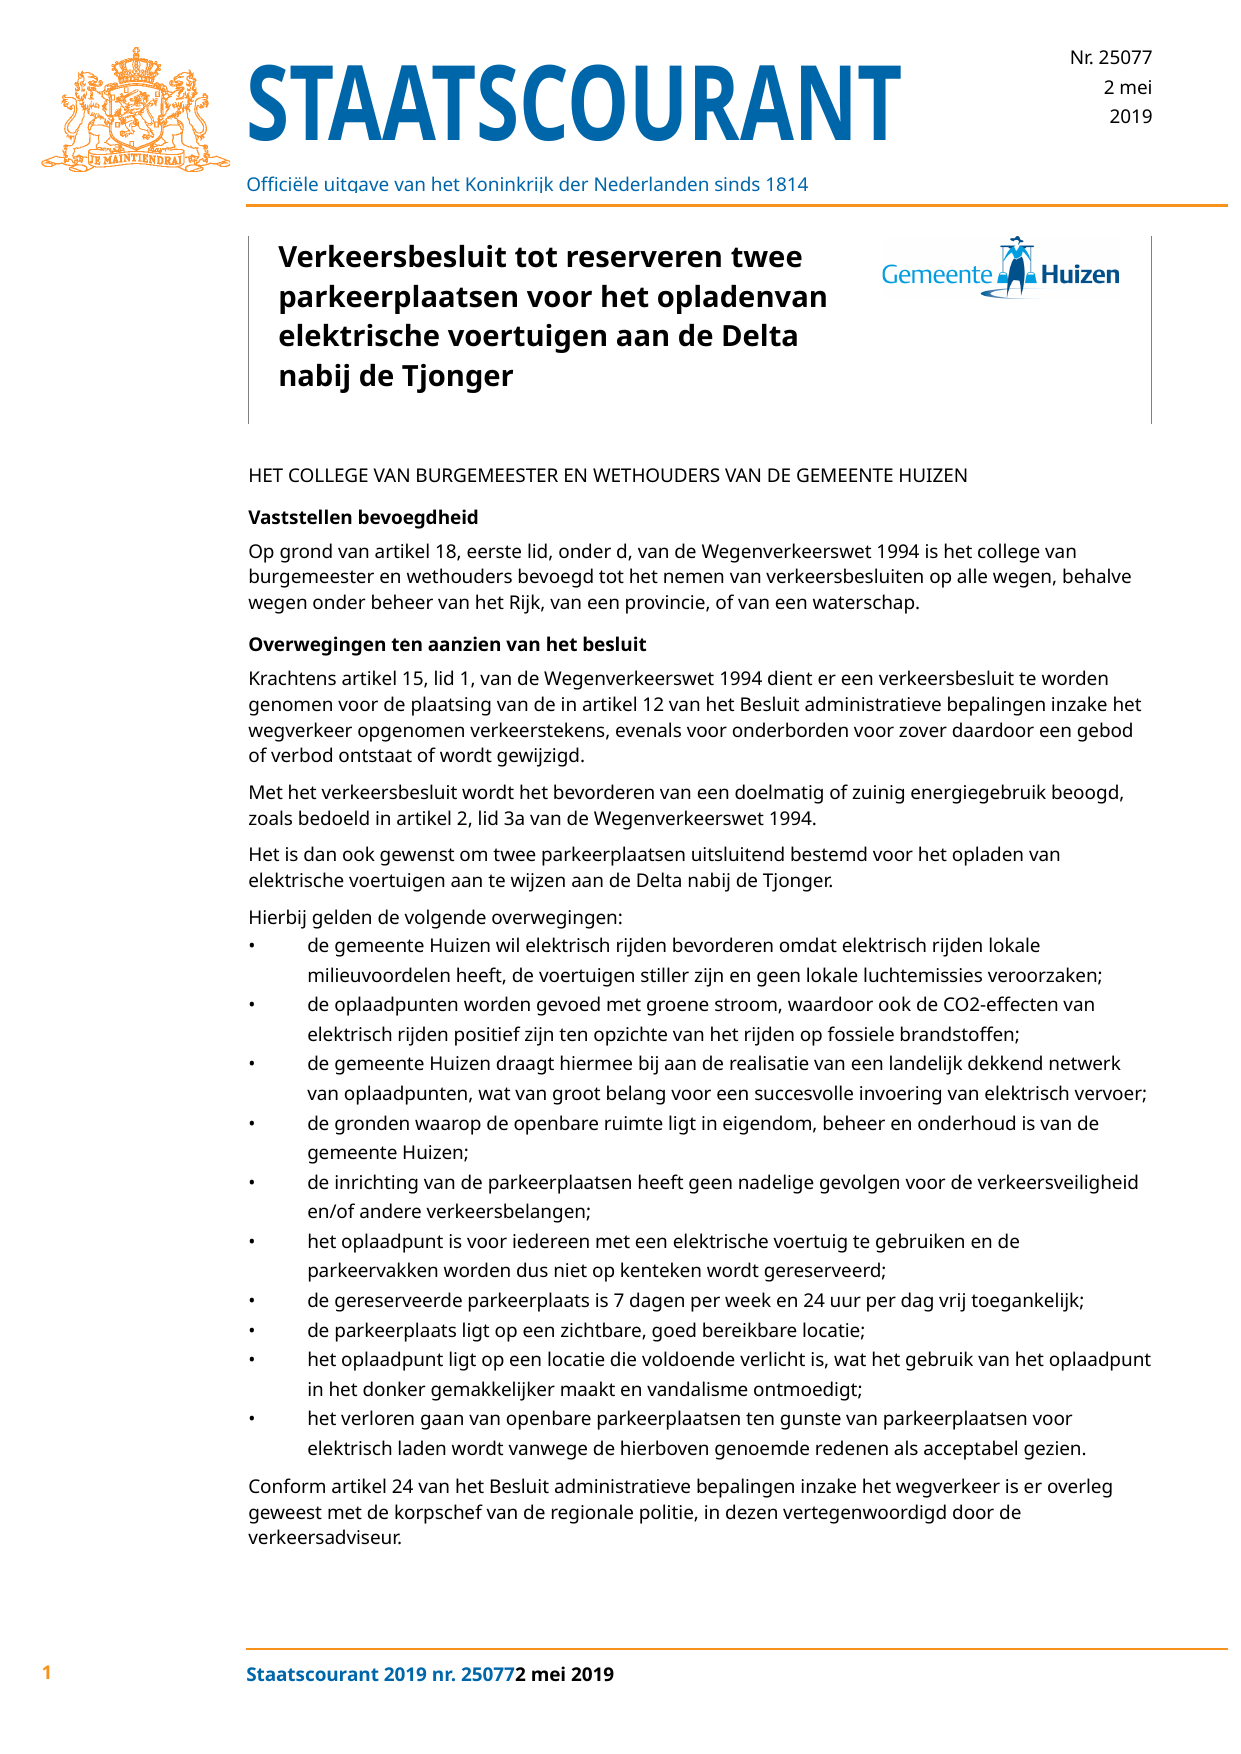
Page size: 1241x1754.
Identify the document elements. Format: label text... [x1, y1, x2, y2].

list het verloren gaan van openbare parkeerplaatsen ten gunste van parkeerplaatsen voor elektrisch laden wordt vanwege de hierboven genoemde redenen als acceptabel gezien. [248, 1406, 1152, 1461]
list het oplaadpunt ligt op een locatie die voldoende verlicht is, wat het gebruik van het oplaadpunt in het donker gemakkelijker maakt en vandalisme ontmoedigt; [248, 1346, 1152, 1402]
text Conform artikel 24 van het Besluit administratieve bepalingen inzake het wegverkeer is er overleg geweest met de korpschef van de regionale politie, in dezen vertegenwoordigd door de verkeersadviseur. [248, 1473, 1152, 1550]
picture [882, 236, 1119, 299]
text Overwegingen ten aanzien van het besluit [248, 631, 1152, 657]
list de gemeente Huizen wil elektrisch rijden bevorderen omdat elektrisch rijden lokale milieuvoordelen heeft, de voertuigen stiller zijn en geen lokale luchtemissies veroorzaken; [248, 932, 1152, 988]
text Met het verkeersbesluit wordt het bevorderen van een doelmatig of zuinig energiegebruik beoogd, zoals bedoeld in artikel 2, lid 3a van de Wegenverkeerswet 1994. [248, 779, 1152, 831]
list de gronden waarop de openbare ruimte ligt in eigendom, beheer en onderhoud is van de gemeente Huizen; [248, 1110, 1152, 1165]
list de inrichting van de parkeerplaatsen heeft geen nadelige gevolgen voor de verkeersveiligheid en/of andere verkeersbelangen; [248, 1169, 1152, 1224]
picture [41, 47, 231, 172]
list het oplaadpunt is voor iedereen met een elektrische voertuig te gebruiken en de parkeervakken worden dus niet op kenteken wordt gereserveerd; [248, 1228, 1152, 1283]
text Hierbij gelden de volgende overwegingen: [248, 904, 1152, 930]
text HET COLLEGE VAN BURGEMEESTER EN WETHOUDERS VAN DE GEMEENTE HUIZEN [248, 462, 1152, 488]
list de oplaadpunten worden gevoed met groene stroom, waardoor ook de CO2-effecten van elektrisch rijden positief zijn ten opzichte van het rijden op fossiele brandstoffen; [248, 991, 1152, 1047]
text Krachtens artikel 15, lid 1, van de Wegenverkeerswet 1994 dient er een verkeersbesluit te worden genomen voor de plaatsing van de in artikel 12 van het Besluit administratieve bepalingen inzake het wegverkeer opgenomen verkeerstekens, evenals voor onderborden voor zover daardoor een gebod of verbod ontstaat of wordt gewijzigd. [248, 665, 1152, 768]
list de gemeente Huizen draagt hiermee bij aan de realisatie van een landelijk dekkend netwerk van oplaadpunten, wat van groot belang voor een succesvolle invoering van elektrisch vervoer; [248, 1051, 1152, 1106]
text Op grond van artikel 18, eerste lid, onder d, van de Wegenverkeerswet 1994 is het college van burgemeester en wethouders bevoegd tot het nemen van verkeersbesluiten op alle wegen, behalve wegen onder beheer van het Rijk, van een provincie, of van een waterschap. [248, 538, 1152, 615]
table_header Verkeersbesluit tot reserveren twee parkeerplaatsen voor het opladenvan elektrische voertuigen aan de Delta nabij de Tjonger [249, 236, 850, 424]
table_header [850, 236, 1151, 424]
text Het is dan ook gewenst om twee parkeerplaatsen uitsluitend bestemd voor het opladen van elektrische voertuigen aan te wijzen aan de Delta nabij de Tjonger. [248, 842, 1152, 893]
list de gereserveerde parkeerplaats is 7 dagen per week en 24 uur per dag vrij toegankelijk; [248, 1287, 1152, 1313]
list de parkeerplaats ligt op een zichtbare, goed bereikbare locatie; [248, 1317, 1152, 1343]
text Vaststellen bevoegdheid [248, 504, 1152, 529]
